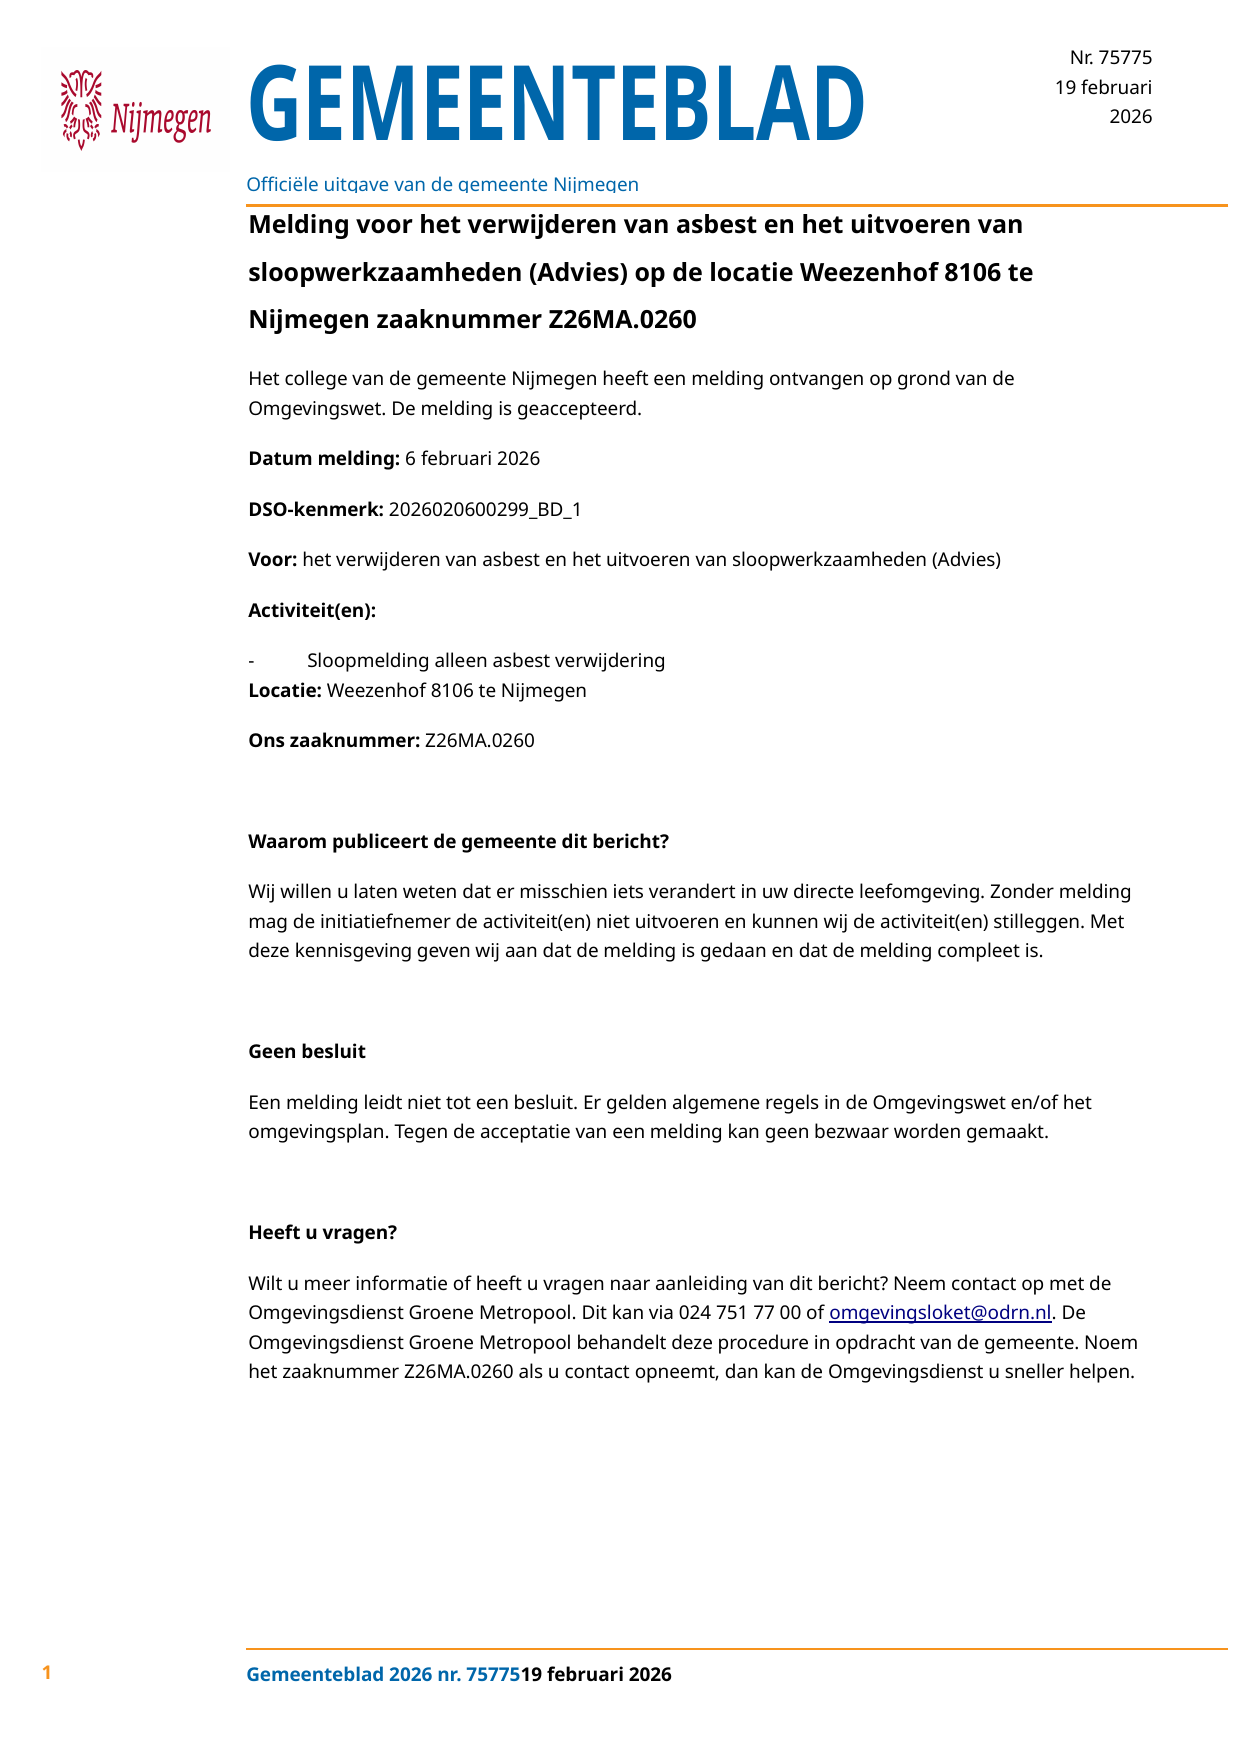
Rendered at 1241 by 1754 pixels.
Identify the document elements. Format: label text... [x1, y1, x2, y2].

text Wij willen u laten weten dat er misschien iets verandert in uw directe leefomgeving. Zonder melding mag de initiatiefnemer de activiteit(en) niet uitvoeren en kunnen wij de activiteit(en) stilleggen. Met deze kennisgeving geven wij aan dat de melding is gedaan en dat de melding compleet is. [248, 878, 1152, 963]
text Ons zaaknummer: Z26MA.0260 [248, 727, 1152, 753]
text DSO-kenmerk: 2026020600299_BD_1 [248, 496, 1152, 522]
text Waarom publiceert de gemeente dit bericht? [248, 828, 1152, 854]
text Melding voor het verwijderen van asbest en het uitvoeren van sloopwerkzaamheden (Advies) op de locatie Weezenhof 8106 te Nijmegen zaaknummer Z26MA.0260 [248, 207, 1152, 336]
text Locatie: Weezenhof 8106 te Nijmegen [248, 677, 1152, 702]
text Activiteit(en): [248, 597, 1152, 622]
text Datum melding: 6 februari 2026 [248, 446, 1152, 471]
text Heeft u vragen? [248, 1219, 1152, 1245]
text Een melding leidt niet tot een besluit. Er gelden algemene regels in de Omgevingswet en/of het omgevingsplan. Tegen de acceptatie van een melding kan geen bezwaar worden gemaakt. [248, 1089, 1152, 1144]
text Wilt u meer informatie of heeft u vragen naar aanleiding van dit bericht? Neem contact op met de Omgevingsdienst Groene Metropool. Dit kan via 024 751 77 00 of omgevingsloket@odrn.nl. De Omgevingsdienst Groene Metropool behandelt deze procedure in opdracht van de gemeente. Noem het zaaknummer Z26MA.0260 als u contact opneemt, dan kan de Omgevingsdienst u sneller helpen. [248, 1270, 1152, 1384]
text Geen besluit [248, 1038, 1152, 1064]
picture [41, 47, 231, 172]
text Het college van de gemeente Nijmegen heeft een melding ontvangen op grond van de Omgevingswet. De melding is geaccepteerd. [248, 366, 1152, 421]
list Sloopmelding alleen asbest verwijdering [248, 647, 1152, 673]
text Voor: het verwijderen van asbest en het uitvoeren van sloopwerkzaamheden (Advies) [248, 546, 1152, 572]
